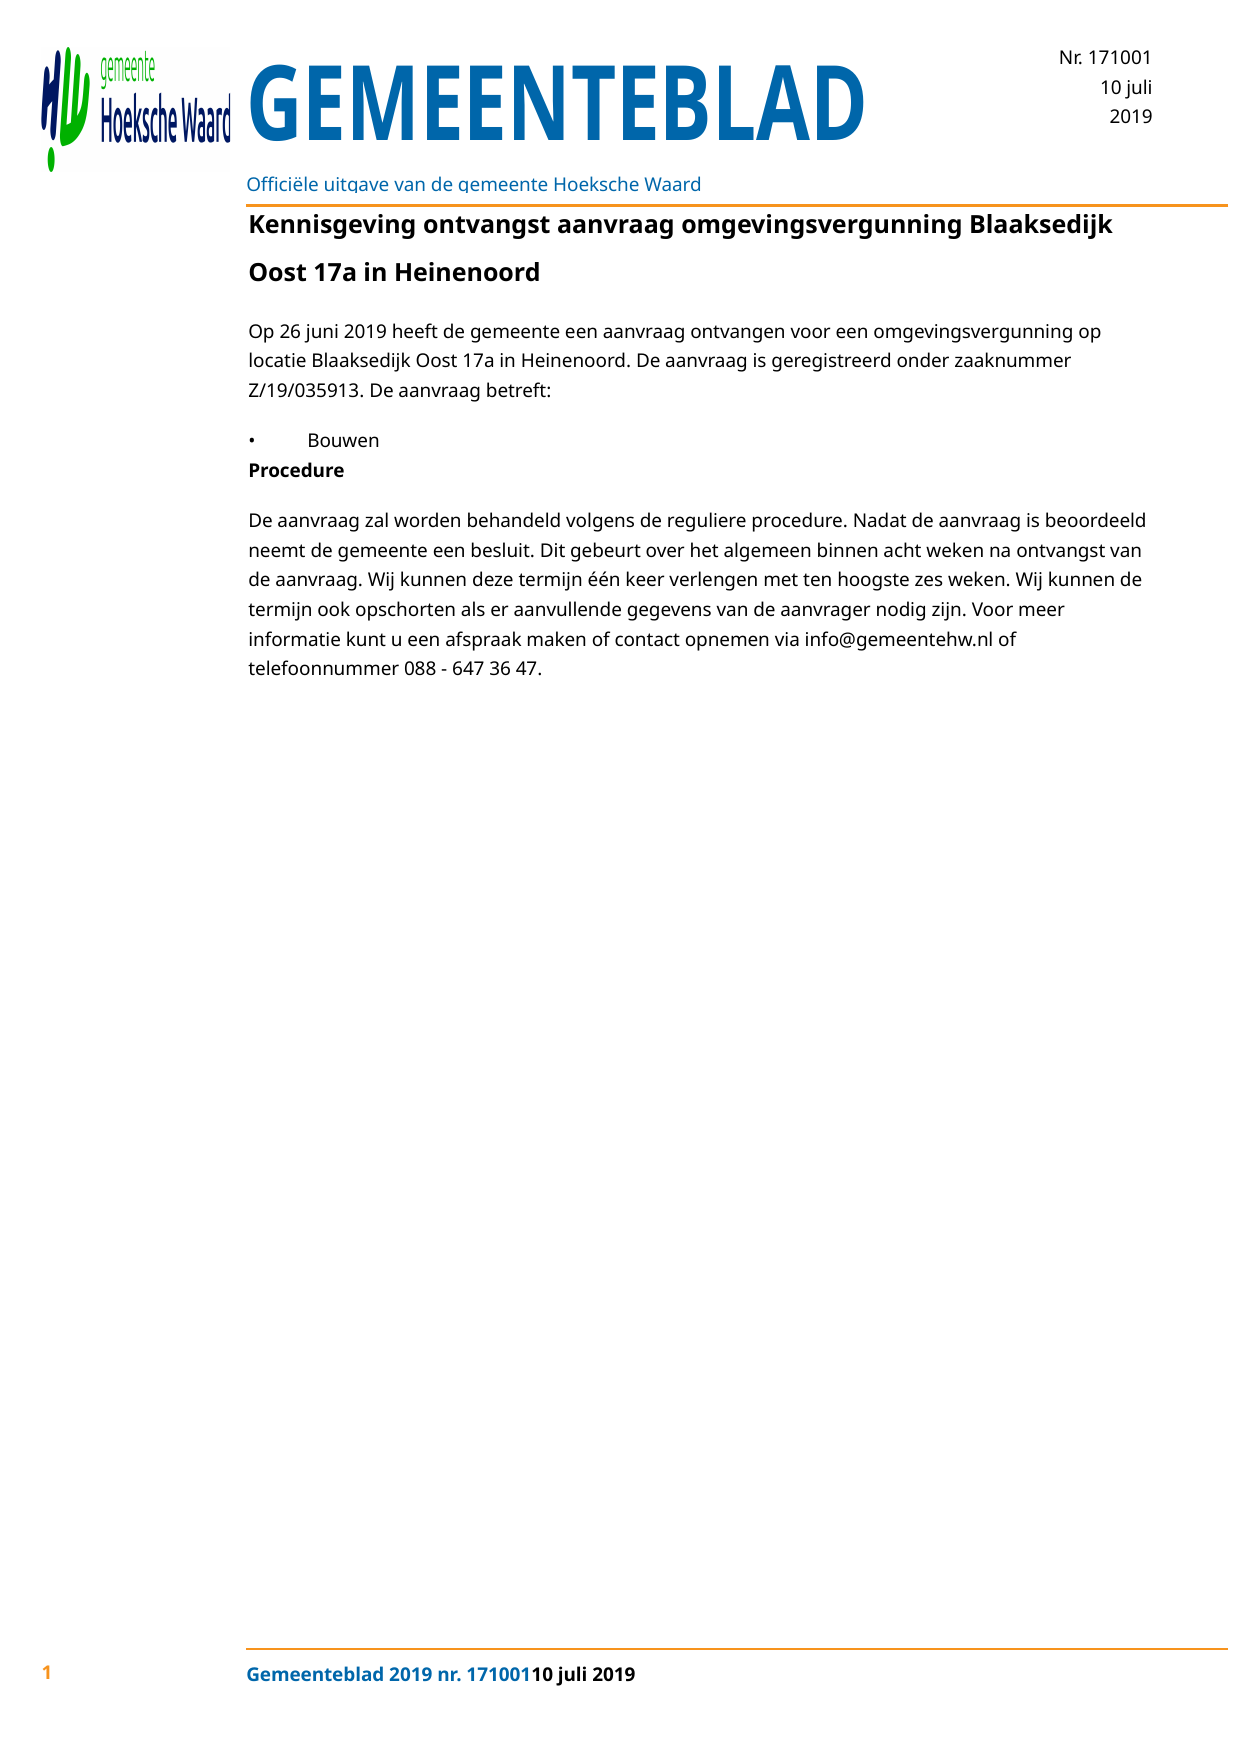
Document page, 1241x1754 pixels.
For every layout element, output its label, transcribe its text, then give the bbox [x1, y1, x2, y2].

text De aanvraag zal worden behandeld volgens de reguliere procedure. Nadat de aanvraag is beoordeeld neemt de gemeente een besluit. Dit gebeurt over het algemeen binnen acht weken na ontvangst van de aanvraag. Wij kunnen deze termijn één keer verlengen met ten hoogste zes weken. Wij kunnen de termijn ook opschorten als er aanvullende gegevens van de aanvrager nodig zijn. Voor meer informatie kunt u een afspraak maken of contact opnemen via info@gemeentehw.nl of telefoonnummer 088 - 647 36 47. [248, 507, 1152, 681]
text Procedure [248, 457, 1152, 483]
text Kennisgeving ontvangst aanvraag omgevingsvergunning Blaaksedijk Oost 17a in Heinenoord [248, 207, 1152, 288]
text Op 26 juni 2019 heeft de gemeente een aanvraag ontvangen voor een omgevingsvergunning op locatie Blaaksedijk Oost 17a in Heinenoord. De aanvraag is geregistreerd onder zaaknummer Z/19/035913. De aanvraag betreft: [248, 318, 1152, 403]
list Bouwen [248, 427, 1152, 453]
picture [41, 47, 231, 172]
